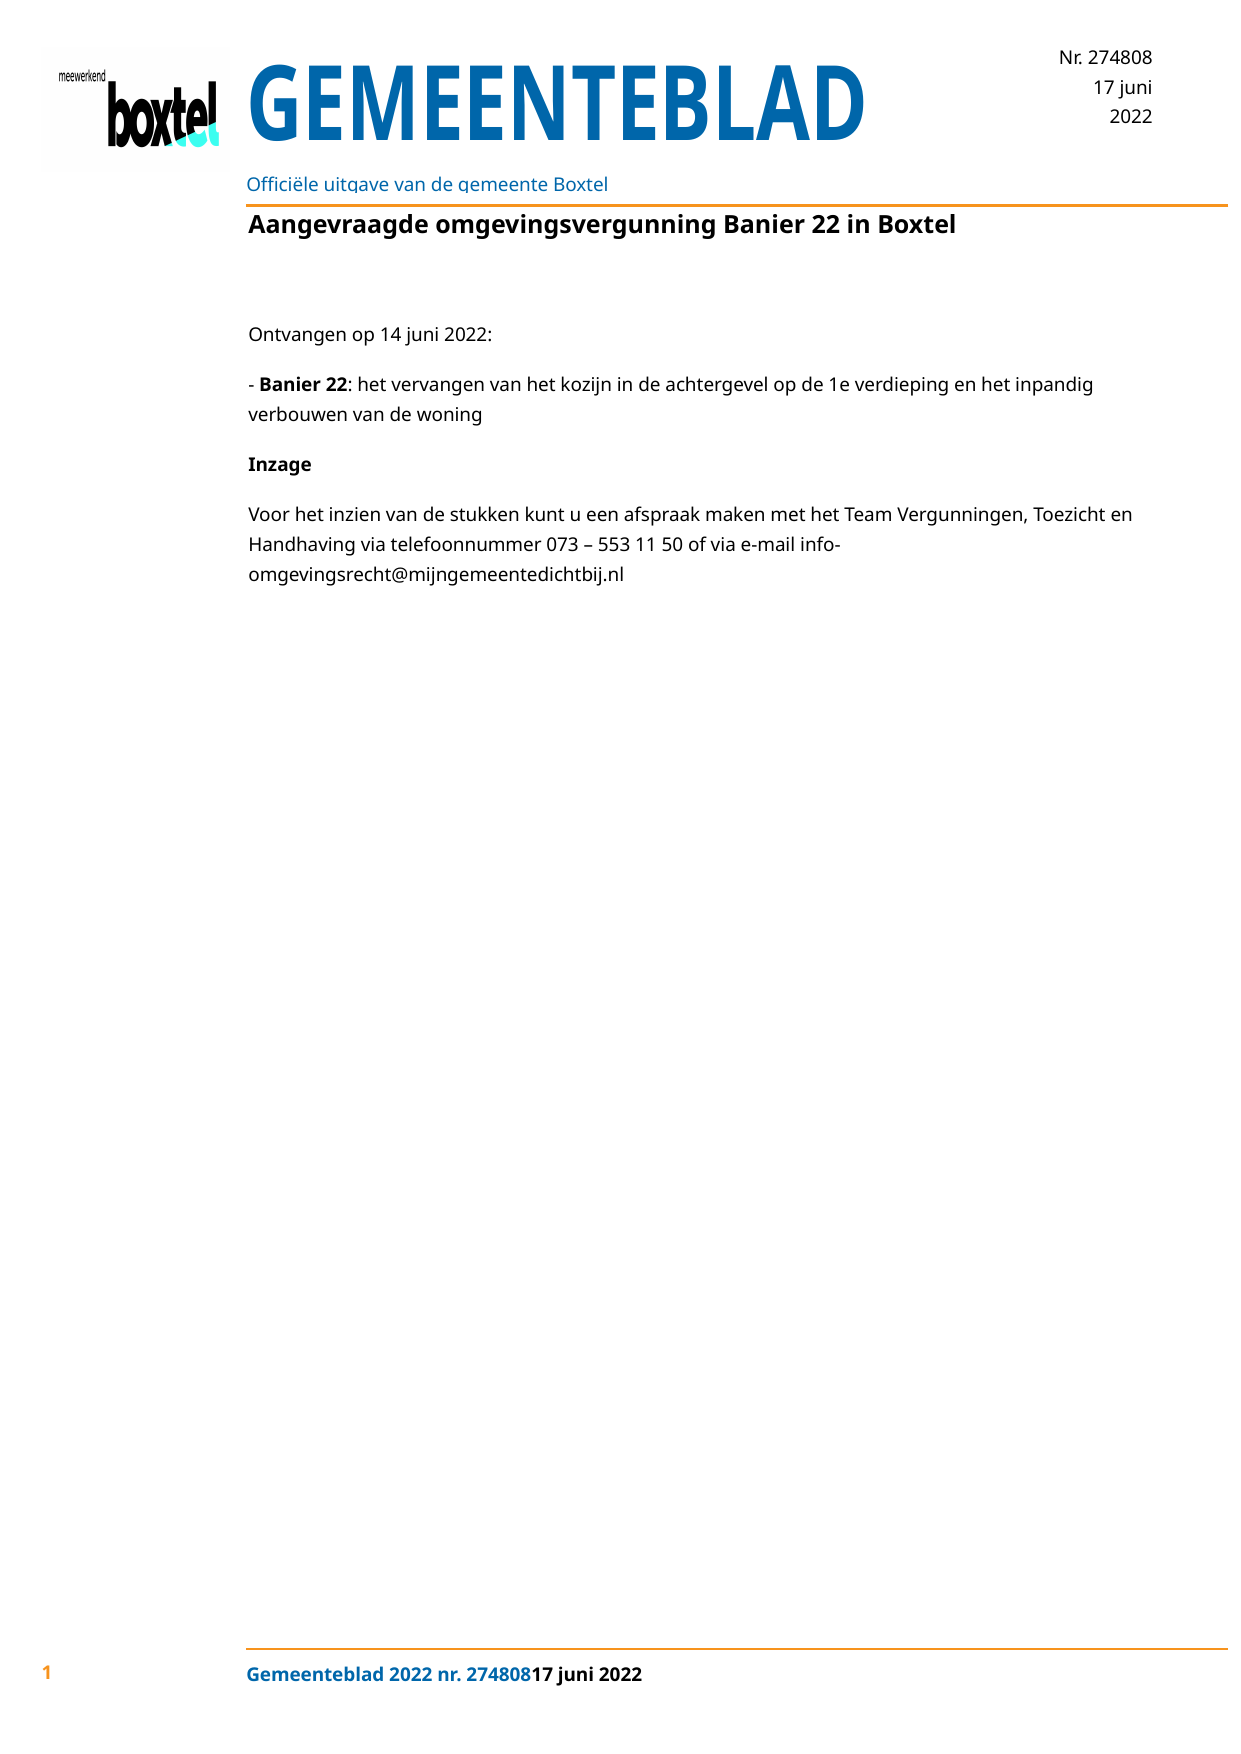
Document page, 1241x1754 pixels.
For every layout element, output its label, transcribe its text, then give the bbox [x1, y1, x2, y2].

picture [41, 47, 231, 172]
text Voor het inzien van de stukken kunt u een afspraak maken met het Team Vergunningen, Toezicht en Handhaving via telefoonnummer 073 – 553 11 50 of via e-mail info-omgevingsrecht@mijngemeentedichtbij.nl [248, 502, 1152, 586]
text Inzage [248, 451, 1152, 477]
text - Banier 22: het vervangen van het kozijn in de achtergevel op de 1e verdieping en het inpandig verbouwen van de woning [248, 371, 1152, 426]
text Ontvangen op 14 juni 2022: [248, 321, 1152, 346]
text Aangevraagde omgevingsvergunning Banier 22 in Boxtel [248, 207, 1152, 241]
